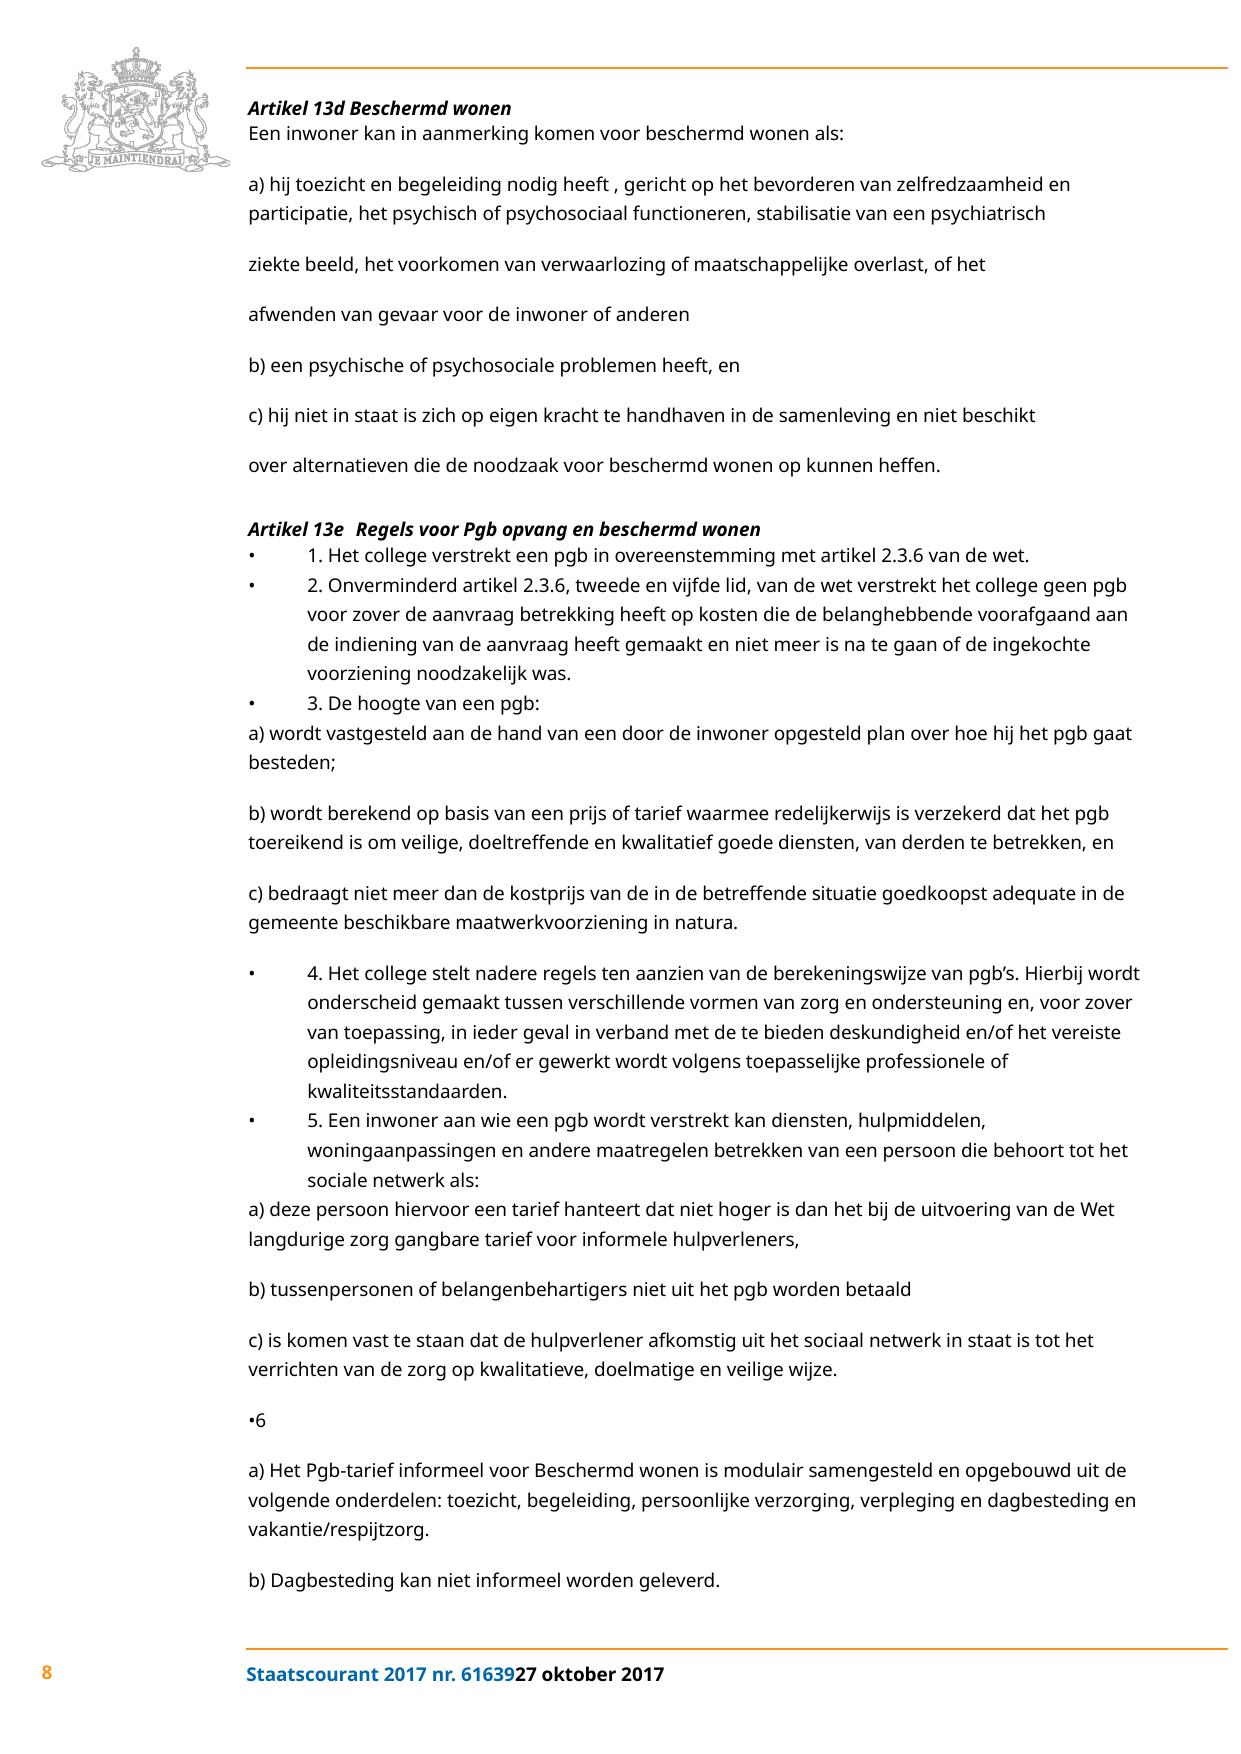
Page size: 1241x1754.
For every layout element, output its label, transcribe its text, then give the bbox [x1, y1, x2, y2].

list 2. Onverminderd artikel 2.3.6, tweede en vijfde lid, van de wet verstrekt het college geen pgb voor zover de aanvraag betrekking heeft op kosten die de belanghebbende voorafgaand aan de indiening van de aanvraag heeft gemaakt en niet meer is na te gaan of de ingekochte voorziening noodzakelijk was. [248, 572, 1152, 686]
text Artikel 13d Beschermd wonen [248, 95, 1152, 121]
text b) Dagbesteding kan niet informeel worden geleverd. [248, 1567, 1152, 1593]
list 1. Het college verstrekt een pgb in overeenstemming met artikel 2.3.6 van de wet. [248, 542, 1152, 568]
text a) hij toezicht en begeleiding nodig heeft , gericht op het bevorderen van zelfredzaamheid en participatie, het psychisch of psychosociaal functioneren, stabilisatie van een psychiatrisch [248, 171, 1152, 226]
text b) wordt berekend op basis van een prijs of tarief waarmee redelijkerwijs is verzekerd dat het pgb toereikend is om veilige, doeltreffende en kwalitatief goede diensten, van derden te betrekken, en [248, 800, 1152, 855]
picture [41, 47, 231, 172]
text a) wordt vastgesteld aan de hand van een door de inwoner opgesteld plan over hoe hij het pgb gaat besteden; [248, 720, 1152, 775]
text •6 [248, 1407, 1152, 1433]
text c) bedraagt niet meer dan de kostprijs van de in de betreffende situatie goedkoopst adequate in de gemeente beschikbare maatwerkvoorziening in natura. [248, 880, 1152, 935]
text b) tussenpersonen of belangenbehartigers niet uit het pgb worden betaald [248, 1276, 1152, 1302]
text a) deze persoon hiervoor een tarief hanteert dat niet hoger is dan het bij de uitvoering van de Wet langdurige zorg gangbare tarief voor informele hulpverleners, [248, 1196, 1152, 1252]
text c) is komen vast te staan dat de hulpverlener afkomstig uit het sociaal netwerk in staat is tot het verrichten van de zorg op kwalitatieve, doelmatige en veilige wijze. [248, 1327, 1152, 1382]
list 5. Een inwoner aan wie een pgb wordt verstrekt kan diensten, hulpmiddelen, woningaanpassingen en andere maatregelen betrekken van een persoon die behoort tot het sociale netwerk als: [248, 1108, 1152, 1193]
text b) een psychische of psychosociale problemen heeft, en [248, 352, 1152, 377]
text Artikel 13e Regels voor Pgb opvang en beschermd wonen [248, 517, 1152, 542]
text c) hij niet in staat is zich op eigen kracht te handhaven in de samenleving en niet beschikt [248, 402, 1152, 428]
text over alternatieven die de noodzaak voor beschermd wonen op kunnen heffen. [248, 453, 1152, 478]
text ziekte beeld, het voorkomen van verwaarlozing of maatschappelijke overlast, of het [248, 251, 1152, 277]
list 4. Het college stelt nadere regels ten aanzien van de berekeningswijze van pgb’s. Hierbij wordt onderscheid gemaakt tussen verschillende vormen van zorg en ondersteuning en, voor zover van toepassing, in ieder geval in verband met de te bieden deskundigheid en/of het vereiste opleidingsniveau en/of er gewerkt wordt volgens toepasselijke professionele of kwaliteitsstandaarden. [248, 960, 1152, 1104]
text a) Het Pgb-tarief informeel voor Beschermd wonen is modulair samengesteld en opgebouwd uit de volgende onderdelen: toezicht, begeleiding, persoonlijke verzorging, verpleging en dagbesteding en vakantie/respijtzorg. [248, 1457, 1152, 1542]
text afwenden van gevaar voor de inwoner of anderen [248, 301, 1152, 327]
list 3. De hoogte van een pgb: [248, 690, 1152, 716]
text Een inwoner kan in aanmerking komen voor beschermd wonen als: [248, 121, 1152, 146]
